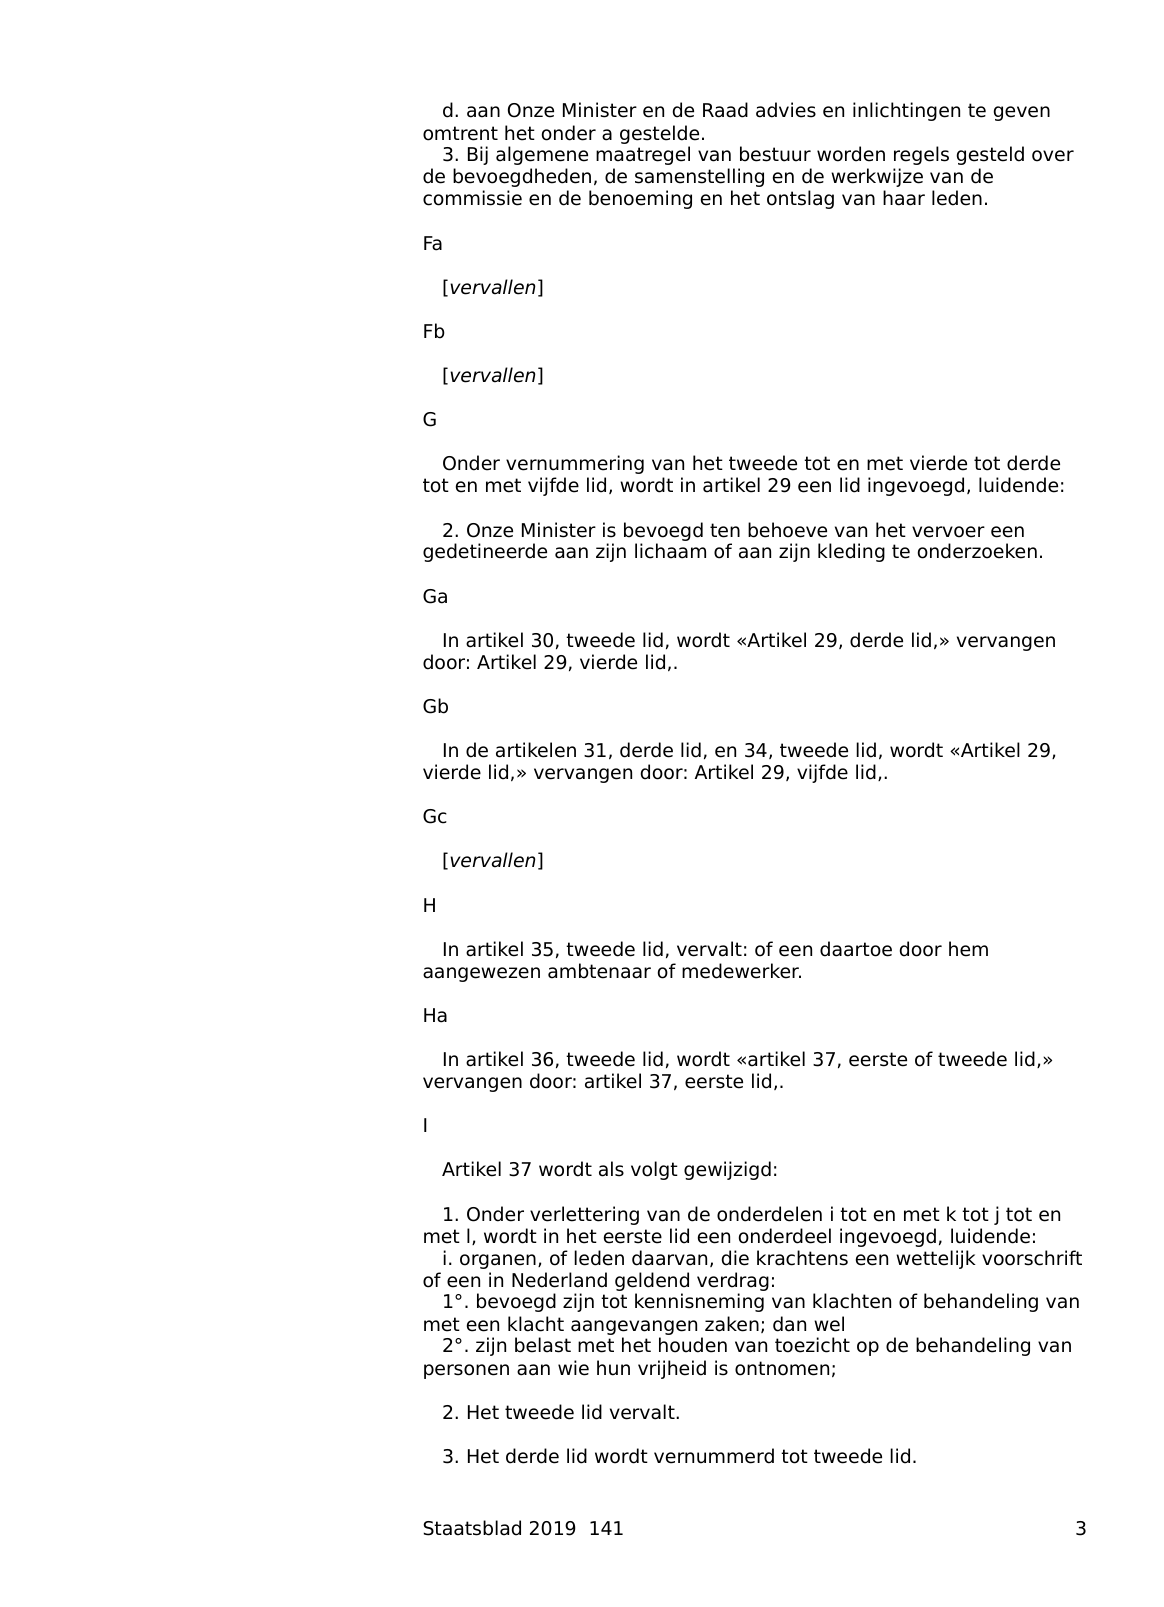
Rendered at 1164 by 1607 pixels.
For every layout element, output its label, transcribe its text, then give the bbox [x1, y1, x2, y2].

text [vervallen] [422, 277, 1087, 299]
text Onder vernummering van het tweede tot en met vierde tot derde tot en met vijfde lid, wordt in artikel 29 een lid ingevoegd, luidende: [422, 453, 1087, 497]
text Artikel 37 wordt als volgt gewijzigd: [422, 1159, 1087, 1181]
text I [422, 1115, 1087, 1137]
text H [422, 894, 1087, 917]
text d. aan Onze Minister en de Raad advies en inlichtingen te geven omtrent het onder a gestelde. [422, 100, 1087, 144]
text G [422, 409, 1087, 431]
text 2. Het tweede lid vervalt. [422, 1402, 1087, 1423]
text In de artikelen 31, derde lid, en 34, tweede lid, wordt «Artikel 29, vierde lid,» vervangen door: Artikel 29, vijfde lid,. [422, 740, 1087, 784]
text 3. Het derde lid wordt vernummerd tot tweede lid. [422, 1446, 1087, 1468]
text 1. Onder verlettering van de onderdelen i tot en met k tot j tot en met l, wordt in het eerste lid een onderdeel ingevoegd, luidende: [422, 1203, 1087, 1247]
text In artikel 30, tweede lid, wordt «Artikel 29, derde lid,» vervangen door: Artikel 29, vierde lid,. [422, 630, 1087, 674]
text 3. Bij algemene maatregel van bestuur worden regels gesteld over de bevoegdheden, de samenstelling en de werkwijze van de commissie en de benoeming en het ontslag van haar leden. [422, 144, 1087, 210]
text 2°. zijn belast met het houden van toezicht op de behandeling van personen aan wie hun vrijheid is ontnomen; [422, 1335, 1087, 1379]
text Ha [422, 1005, 1087, 1027]
text Fb [422, 321, 1087, 343]
text Gb [422, 696, 1087, 718]
text [vervallen] [422, 365, 1087, 387]
text [vervallen] [422, 850, 1087, 872]
text In artikel 36, tweede lid, wordt «artikel 37, eerste of tweede lid,» vervangen door: artikel 37, eerste lid,. [422, 1049, 1087, 1093]
text i. organen, of leden daarvan, die krachtens een wettelijk voorschrift of een in Nederland geldend verdrag: [422, 1247, 1087, 1291]
text Gc [422, 806, 1087, 828]
text Fa [422, 232, 1087, 254]
text Ga [422, 586, 1087, 608]
text 1°. bevoegd zijn tot kennisneming van klachten of behandeling van met een klacht aangevangen zaken; dan wel [422, 1291, 1087, 1335]
text In artikel 35, tweede lid, vervalt: of een daartoe door hem aangewezen ambtenaar of medewerker. [422, 939, 1087, 983]
text 2. Onze Minister is bevoegd ten behoeve van het vervoer een gedetineerde aan zijn lichaam of aan zijn kleding te onderzoeken. [422, 519, 1087, 563]
